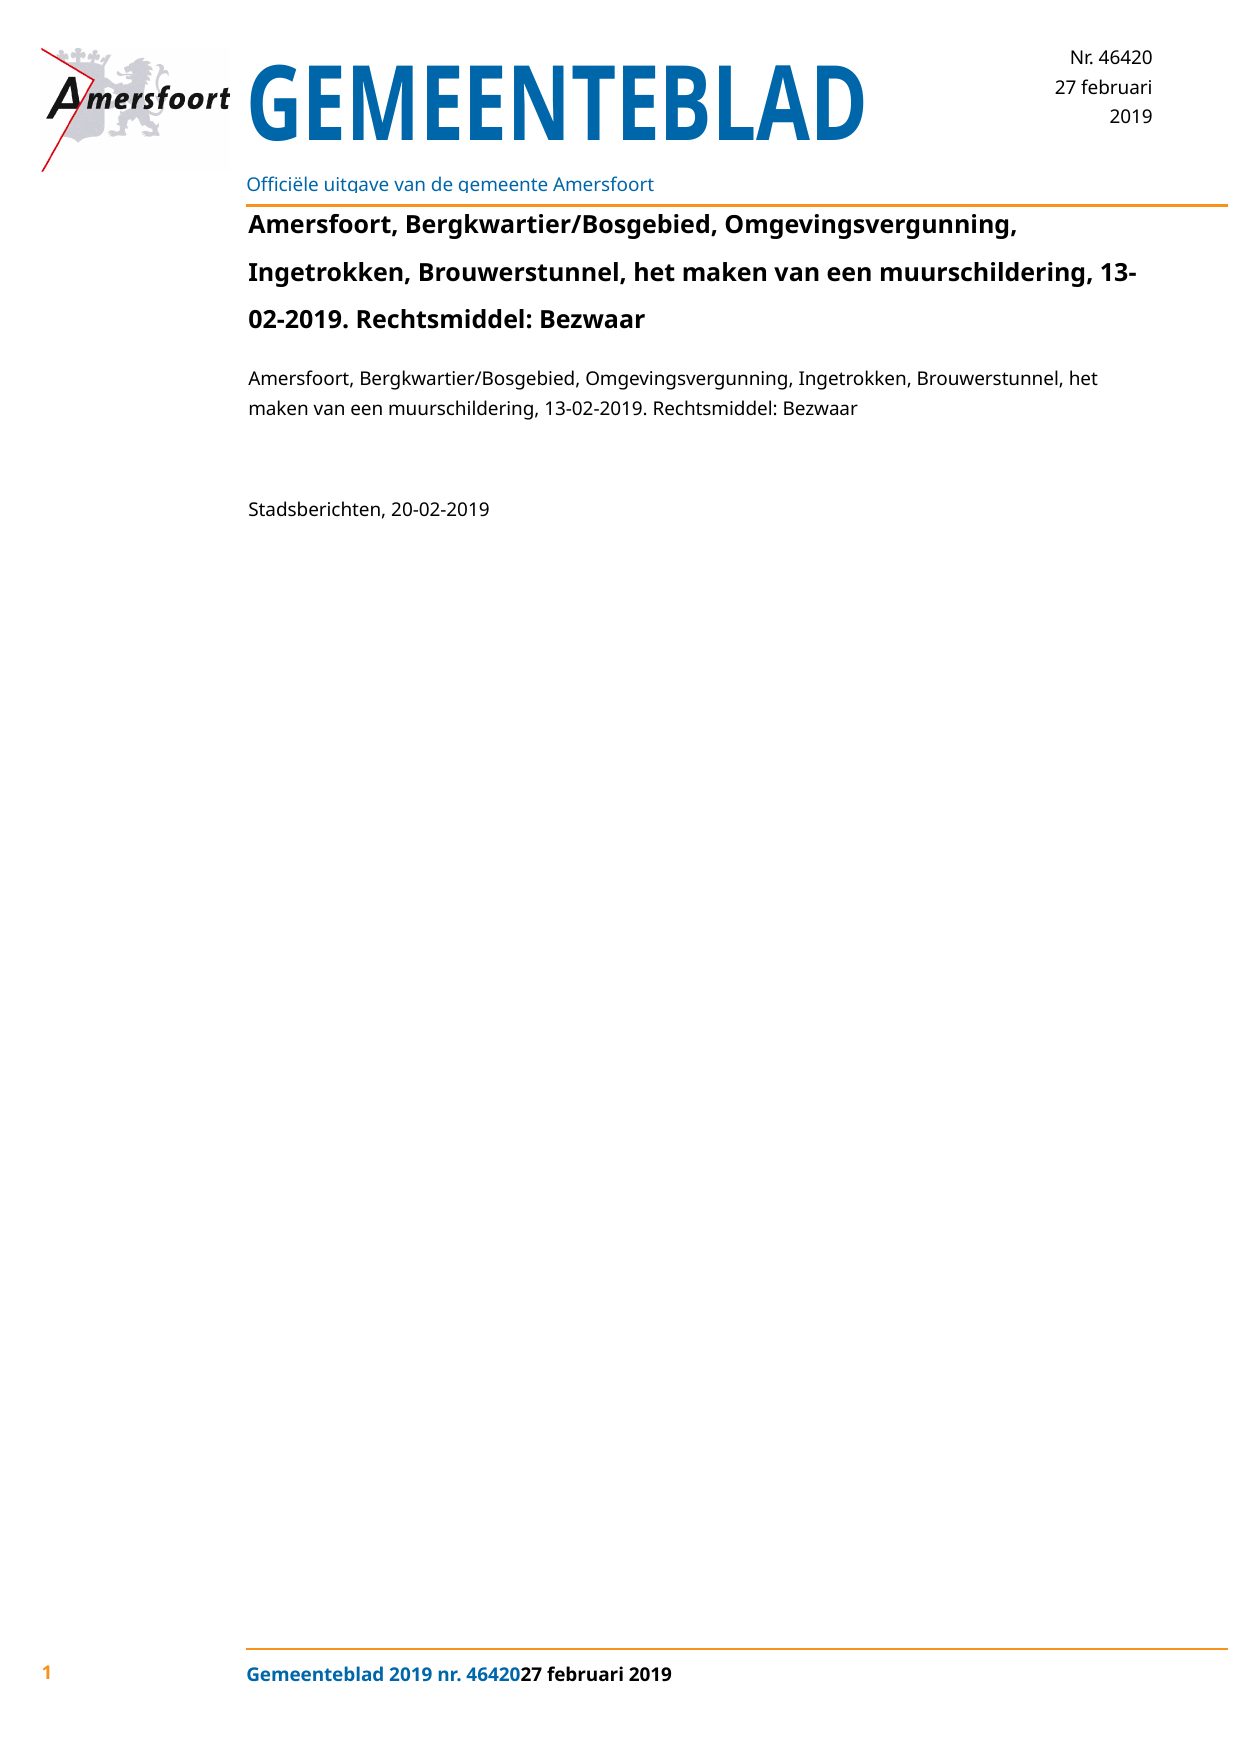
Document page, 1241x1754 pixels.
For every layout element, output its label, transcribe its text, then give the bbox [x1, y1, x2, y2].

text Stadsberichten, 20-02-2019 [248, 496, 1152, 522]
text Amersfoort, Bergkwartier/Bosgebied, Omgevingsvergunning, Ingetrokken, Brouwerstunnel, het maken van een muurschildering, 13-02-2019. Rechtsmiddel: Bezwaar [248, 366, 1152, 421]
picture [41, 47, 231, 172]
text Amersfoort, Bergkwartier/Bosgebied, Omgevingsvergunning, Ingetrokken, Brouwerstunnel, het maken van een muurschildering, 13-02-2019. Rechtsmiddel: Bezwaar [248, 207, 1152, 336]
